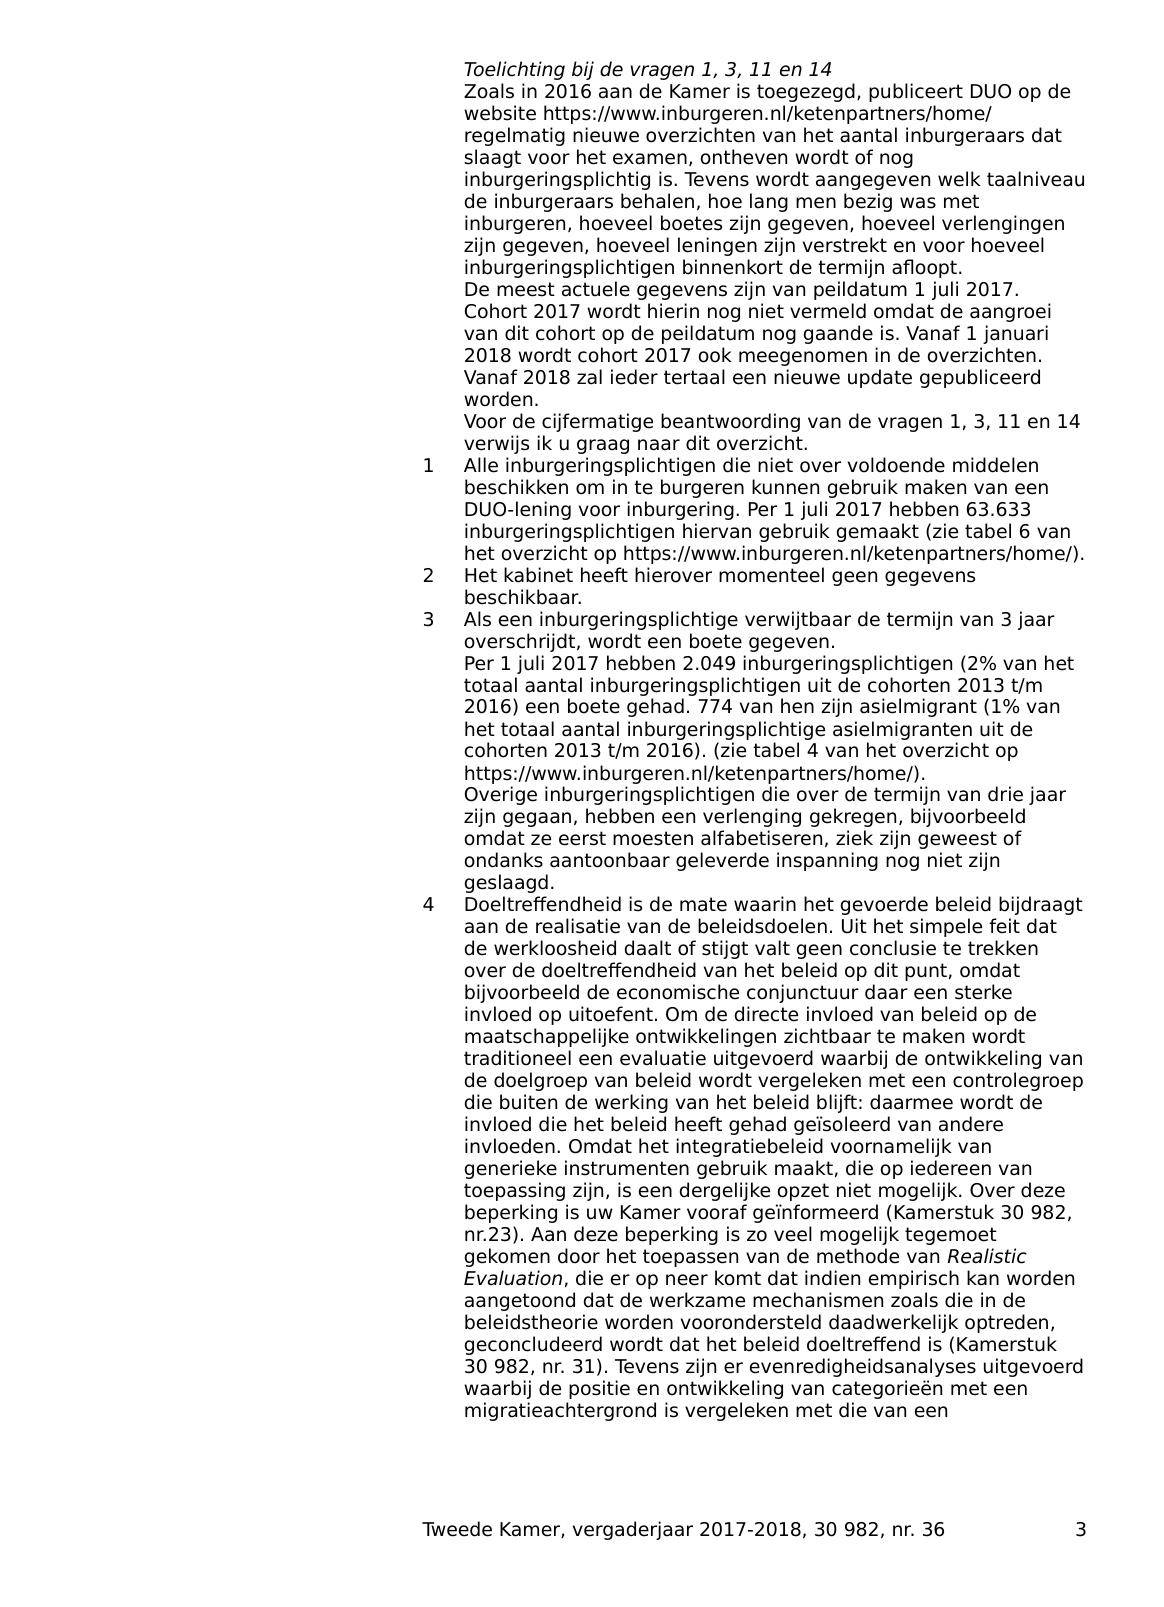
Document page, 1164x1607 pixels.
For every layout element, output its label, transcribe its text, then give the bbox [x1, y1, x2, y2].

text Zoals in 2016 aan de Kamer is toegezegd, publiceert DUO op de website https://www.inburgeren.nl/ketenpartners/home/ regelmatig nieuwe overzichten van het aantal inburgeraars dat slaagt voor het examen, ontheven wordt of nog inburgeringsplichtig is. Tevens wordt aangegeven welk taalniveau de inburgeraars behalen, hoe lang men bezig was met inburgeren, hoeveel boetes zijn gegeven, hoeveel verlengingen zijn gegeven, hoeveel leningen zijn verstrekt en voor hoeveel inburgeringsplichtigen binnenkort de termijn afloopt. [464, 81, 1087, 279]
text 2 Het kabinet heeft hierover momenteel geen gegevens beschikbaar. [422, 564, 1087, 608]
text 1 Alle inburgeringsplichtigen die niet over voldoende middelen beschikken om in te burgeren kunnen gebruik maken van een DUO-lening voor inburgering. Per 1 juli 2017 hebben 63.633 inburgeringsplichtigen hiervan gebruik gemaakt (zie tabel 6 van het overzicht op https://www.inburgeren.nl/ketenpartners/home/). [422, 455, 1087, 564]
text De meest actuele gegevens zijn van peildatum 1 juli 2017. Cohort 2017 wordt hierin nog niet vermeld omdat de aangroei van dit cohort op de peildatum nog gaande is. Vanaf 1 januari 2018 wordt cohort 2017 ook meegenomen in de overzichten. Vanaf 2018 zal ieder tertaal een nieuwe update gepubliceerd worden. [464, 279, 1087, 411]
text Toelichting bij de vragen 1, 3, 11 en 14 [464, 59, 1087, 81]
text 3 Als een inburgeringsplichtige verwijtbaar de termijn van 3 jaar overschrijdt, wordt een boete gegeven. [422, 608, 1087, 652]
text Overige inburgeringsplichtigen die over de termijn van drie jaar zijn gegaan, hebben een verlenging gekregen, bijvoorbeeld omdat ze eerst moesten alfabetiseren, ziek zijn geweest of ondanks aantoonbaar geleverde inspanning nog niet zijn geslaagd. [464, 784, 1087, 894]
text 4 Doeltreffendheid is de mate waarin het gevoerde beleid bijdraagt aan de realisatie van de beleidsdoelen. Uit het simpele feit dat de werkloosheid daalt of stijgt valt geen conclusie te trekken over de doeltreffendheid van het beleid op dit punt, omdat bijvoorbeeld de economische conjunctuur daar een sterke invloed op uitoefent. Om de directe invloed van beleid op de maatschappelijke ontwikkelingen zichtbaar te maken wordt traditioneel een evaluatie uitgevoerd waarbij de ontwikkeling van de doelgroep van beleid wordt vergeleken met een controlegroep die buiten de werking van het beleid blijft: daarmee wordt de invloed die het beleid heeft gehad geïsoleerd van andere invloeden. Omdat het integratiebeleid voornamelijk van generieke instrumenten gebruik maakt, die op iedereen van toepassing zijn, is een dergelijke opzet niet mogelijk. Over deze beperking is uw Kamer vooraf geïnformeerd (Kamerstuk 30 982, nr.23). Aan deze beperking is zo veel mogelijk tegemoet gekomen door het toepassen van de methode van Realistic Evaluation, die er op neer komt dat indien empirisch kan worden aangetoond dat de werkzame mechanismen zoals die in de beleidstheorie worden voorondersteld daadwerkelijk optreden, geconcludeerd wordt dat het beleid doeltreffend is (Kamerstuk 30 982, nr. 31). Tevens zijn er evenredigheidsanalyses uitgevoerd waarbij de positie en ontwikkeling van categorieën met een migratieachtergrond is vergeleken met die van een [422, 894, 1087, 1422]
text Per 1 juli 2017 hebben 2.049 inburgeringsplichtigen (2% van het totaal aantal inburgeringsplichtigen uit de cohorten 2013 t/m 2016) een boete gehad. 774 van hen zijn asielmigrant (1% van het totaal aantal inburgeringsplichtige asielmigranten uit de cohorten 2013 t/m 2016). (zie tabel 4 van het overzicht op https://www.inburgeren.nl/ketenpartners/home/). [464, 652, 1087, 784]
text Voor de cijfermatige beantwoording van de vragen 1, 3, 11 en 14 verwijs ik u graag naar dit overzicht. [464, 411, 1087, 455]
